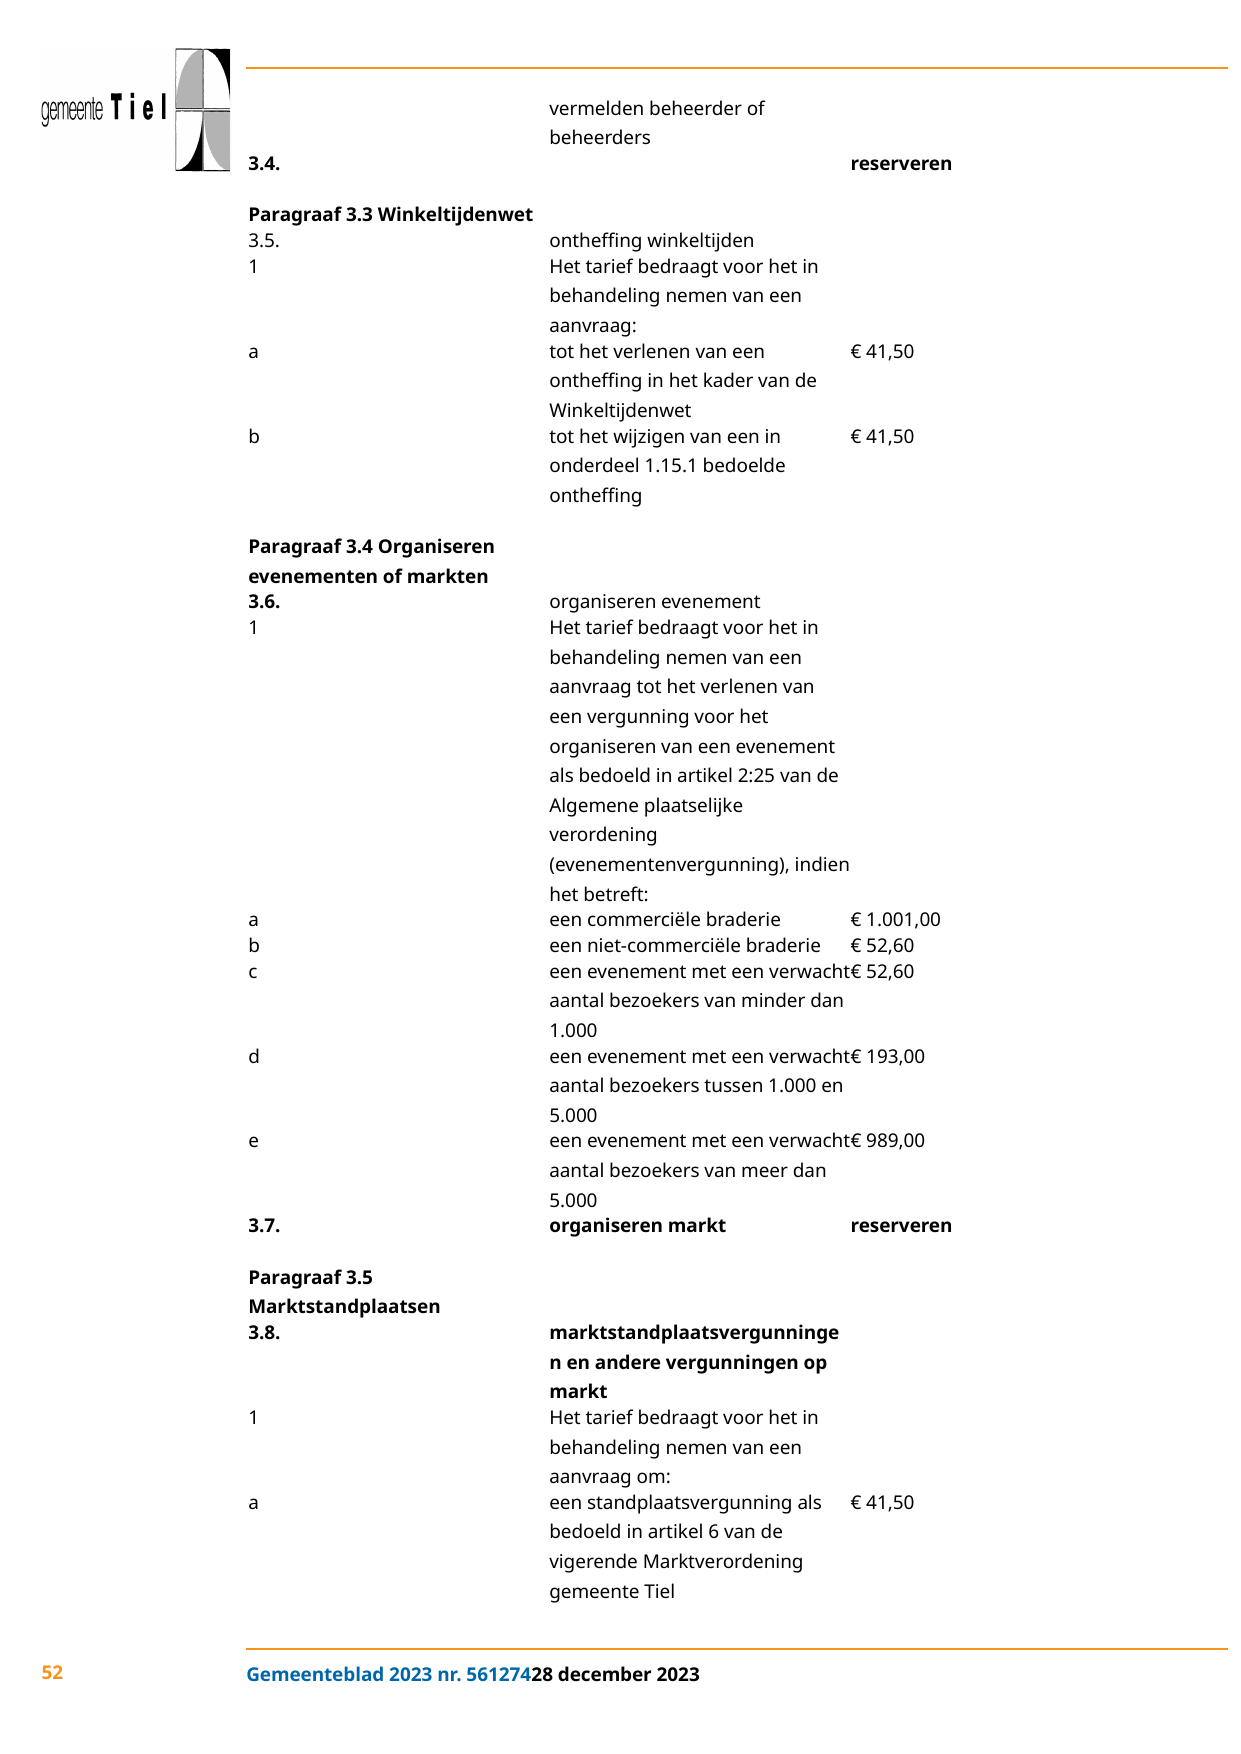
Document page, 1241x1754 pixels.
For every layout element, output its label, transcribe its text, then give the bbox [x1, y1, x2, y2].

table_cell 1 [248, 1404, 549, 1489]
table_cell d [248, 1043, 549, 1128]
table_cell [850, 1319, 1152, 1404]
table_cell 1 [248, 253, 549, 338]
table_cell ontheffing winkeltijden [549, 227, 850, 253]
table_cell [549, 534, 850, 589]
table_cell a [248, 1489, 549, 1604]
table_cell a [248, 338, 549, 423]
table_cell een evenement met een verwacht aantal bezoekers van minder dan 1.000 [549, 958, 850, 1043]
table_cell tot het wijzigen van een in onderdeel 1.15.1 bedoelde ontheffing [549, 423, 850, 508]
table_cell reserveren [850, 1213, 1152, 1238]
table_cell € 52,60 [850, 958, 1152, 1043]
table_cell a [248, 906, 549, 932]
table_cell Paragraaf 3.4 Organiseren evenementen of markten [248, 534, 549, 589]
table_cell [850, 1264, 1152, 1319]
table_cell 3.6. [248, 589, 549, 614]
table_cell [850, 95, 1152, 150]
table_cell [248, 1238, 549, 1264]
table_cell [549, 202, 850, 227]
table_cell [850, 1404, 1152, 1489]
table_cell vermelden beheerder of beheerders [549, 95, 850, 150]
table_cell organiseren markt [549, 1213, 850, 1238]
table_cell Paragraaf 3.5 Marktstandplaatsen [248, 1264, 549, 1319]
table_cell [248, 95, 549, 150]
table_cell een evenement met een verwacht aantal bezoekers tussen 1.000 en 5.000 [549, 1043, 850, 1128]
table_cell € 41,50 [850, 423, 1152, 508]
table_cell een evenement met een verwacht aantal bezoekers van meer dan 5.000 [549, 1128, 850, 1213]
table_cell 1 [248, 615, 549, 906]
table_cell organiseren evenement [549, 589, 850, 614]
table_cell reserveren [850, 150, 1152, 176]
picture [41, 47, 231, 172]
table_cell [850, 202, 1152, 227]
table_cell € 41,50 [850, 338, 1152, 423]
table_cell € 989,00 [850, 1128, 1152, 1213]
table_cell [850, 1238, 1152, 1264]
table_cell marktstandplaatsvergunningen en andere vergunningen op markt [549, 1319, 850, 1404]
table_cell € 193,00 [850, 1043, 1152, 1128]
table_cell € 1.001,00 [850, 906, 1152, 932]
table_cell 3.4. [248, 150, 549, 176]
table_cell Het tarief bedraagt voor het in behandeling nemen van een aanvraag: [549, 253, 850, 338]
table_cell [850, 227, 1152, 253]
table_cell [549, 150, 850, 176]
table_cell € 52,60 [850, 932, 1152, 958]
table_cell een commerciële braderie [549, 906, 850, 932]
table_cell c [248, 958, 549, 1043]
table_cell e [248, 1128, 549, 1213]
table_cell 3.5. [248, 227, 549, 253]
table_cell Het tarief bedraagt voor het in behandeling nemen van een aanvraag tot het verlenen van een vergunning voor het organiseren van een evenement als bedoeld in artikel 2:25 van de Algemene plaatselijke verordening (evenementenvergunning), indien het betreft: [549, 615, 850, 906]
table_cell een standplaatsvergunning als bedoeld in artikel 6 van de vigerende Marktverordening gemeente Tiel [549, 1489, 850, 1604]
table_cell 3.8. [248, 1319, 549, 1404]
table_cell [248, 508, 549, 533]
table_cell [850, 615, 1152, 906]
table_cell [549, 1264, 850, 1319]
table_cell [549, 176, 850, 202]
table_cell [850, 508, 1152, 533]
table_cell [850, 253, 1152, 338]
table_cell b [248, 423, 549, 508]
table_cell b [248, 932, 549, 958]
table_cell [850, 176, 1152, 202]
table_cell [248, 176, 549, 202]
table_cell [850, 589, 1152, 614]
table_cell [549, 508, 850, 533]
table_cell 3.7. [248, 1213, 549, 1238]
table_cell € 41,50 [850, 1489, 1152, 1604]
table_cell tot het verlenen van een ontheffing in het kader van de Winkeltijdenwet [549, 338, 850, 423]
table_cell [850, 534, 1152, 589]
table_cell Paragraaf 3.3 Winkeltijdenwet [248, 202, 549, 227]
table_cell Het tarief bedraagt voor het in behandeling nemen van een aanvraag om: [549, 1404, 850, 1489]
table_cell een niet-commerciële braderie [549, 932, 850, 958]
table_cell [549, 1238, 850, 1264]
